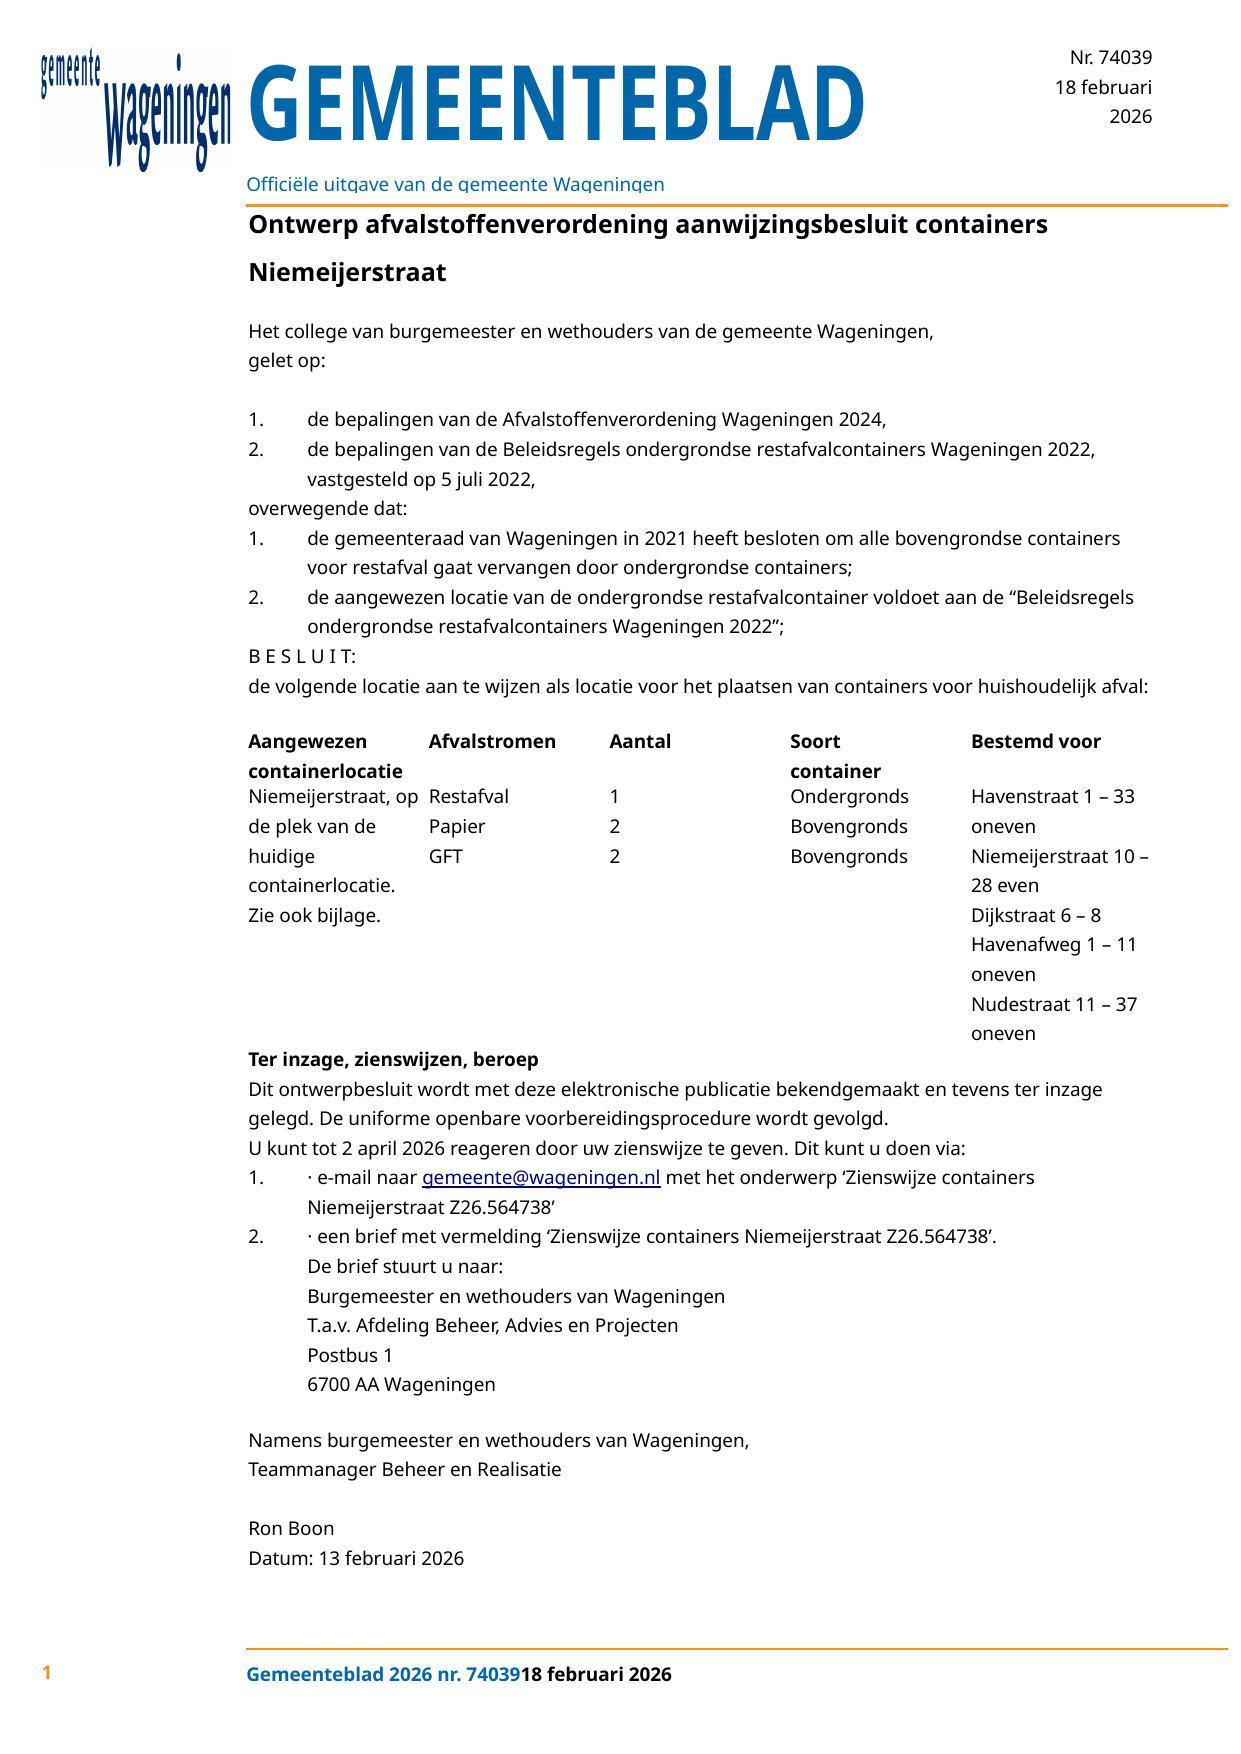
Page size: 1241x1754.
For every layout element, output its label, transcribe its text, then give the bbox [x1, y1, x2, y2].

table_header Soort container [790, 728, 971, 784]
list de bepalingen van de Afvalstoffenverordening Wageningen 2024, [248, 407, 1152, 432]
table_cell 1 2 2 [609, 784, 790, 1046]
text Het college van burgemeester en wethouders van de gemeente Wageningen, [248, 318, 1152, 344]
list de aangewezen locatie van de ondergrondse restafvalcontainer voldoet aan de “Beleidsregels ondergrondse restafvalcontainers Wageningen 2022”; [248, 584, 1152, 639]
table_header Bestemd voor [971, 728, 1152, 784]
text de volgende locatie aan te wijzen als locatie voor het plaatsen van containers voor huishoudelijk afval: [248, 673, 1152, 699]
text Dit ontwerpbesluit wordt met deze elektronische publicatie bekendgemaakt en tevens ter inzage gelegd. De uniforme openbare voorbereidingsprocedure wordt gevolgd. [248, 1076, 1152, 1131]
list · een brief met vermelding ‘Zienswijze containers Niemeijerstraat Z26.564738’. [248, 1224, 1152, 1249]
picture [41, 47, 231, 172]
text U kunt tot 2 april 2026 reageren door uw zienswijze te geven. Dit kunt u doen via: [248, 1135, 1152, 1161]
text Ontwerp afvalstoffenverordening aanwijzingsbesluit containers Niemeijerstraat [248, 207, 1152, 288]
table_cell Niemeijerstraat, op de plek van de huidige containerlocatie. Zie ook bijlage. [248, 784, 429, 1046]
list de gemeenteraad van Wageningen in 2021 heeft besloten om alle bovengrondse containers voor restafval gaat vervangen door ondergrondse containers; [248, 525, 1152, 580]
list De brief stuurt u naar: [248, 1253, 1152, 1279]
text overwegende dat: [248, 495, 1152, 521]
table_header Aantal [609, 728, 790, 784]
text B E S L U I T: [248, 643, 1152, 669]
text Datum: 13 februari 2026 [248, 1545, 1152, 1571]
text gelet op: [248, 347, 1152, 373]
text Teammanager Beheer en Realisatie [248, 1456, 1152, 1482]
list 6700 AA Wageningen [248, 1372, 1152, 1397]
table_cell Restafval Papier GFT [429, 784, 609, 1046]
text Ron Boon [248, 1516, 1152, 1541]
list · e-mail naar gemeente@wageningen.nl met het onderwerp ‘Zienswijze containers Niemeijerstraat Z26.564738’ [248, 1164, 1152, 1220]
text Ter inzage, zienswijzen, beroep [248, 1046, 1152, 1072]
text Namens burgemeester en wethouders van Wageningen, [248, 1427, 1152, 1453]
table_header Afvalstromen [429, 728, 609, 784]
list Burgemeester en wethouders van Wageningen [248, 1283, 1152, 1308]
list de bepalingen van de Beleidsregels ondergrondse restafvalcontainers Wageningen 2022, vastgesteld op 5 juli 2022, [248, 436, 1152, 492]
table_cell Havenstraat 1 – 33 oneven Niemeijerstraat 10 – 28 even Dijkstraat 6 – 8 Havenafweg 1 – 11 oneven Nudestraat 11 – 37 oneven [971, 784, 1152, 1046]
list Postbus 1 [248, 1342, 1152, 1368]
list T.a.v. Afdeling Beheer, Advies en Projecten [248, 1312, 1152, 1338]
table_header Aangewezen containerlocatie [248, 728, 429, 784]
table_cell Ondergronds Bovengronds Bovengronds [790, 784, 971, 1046]
